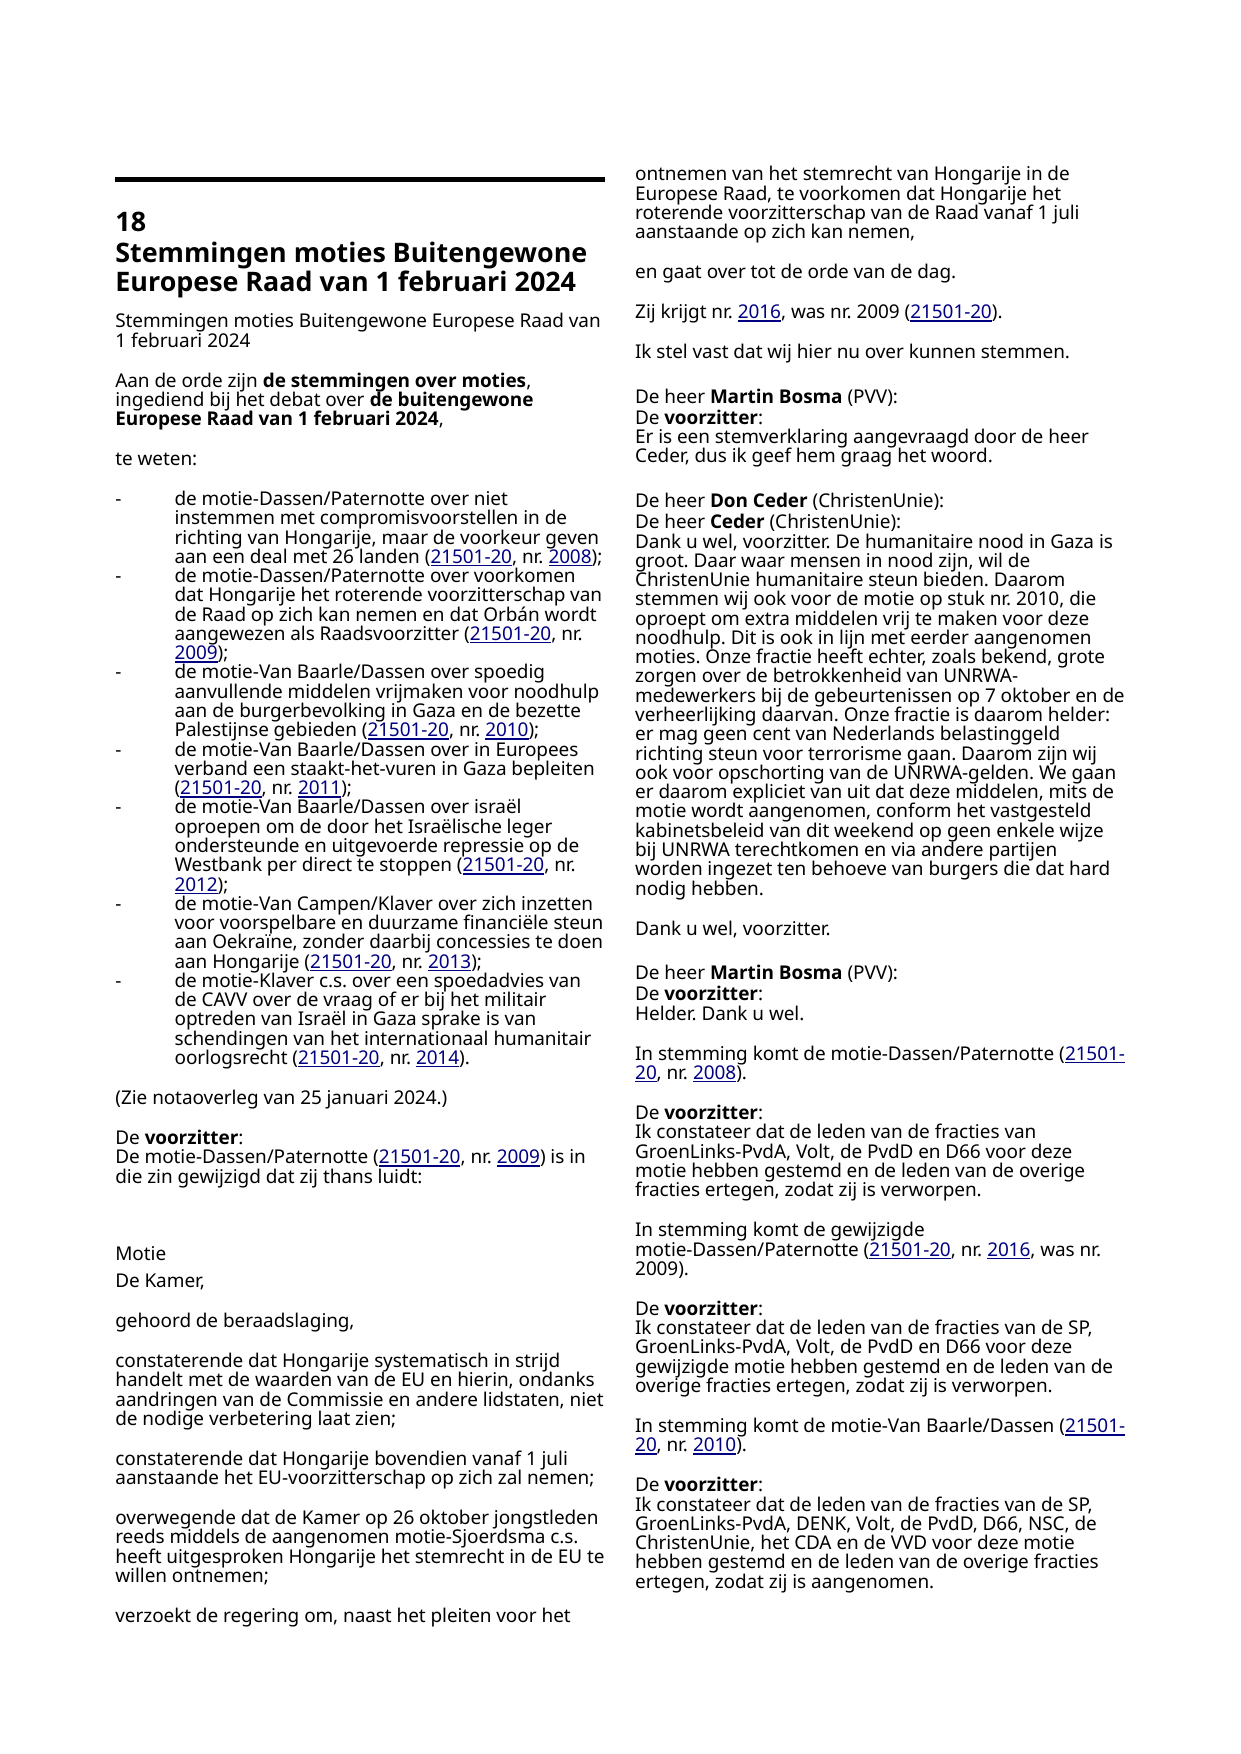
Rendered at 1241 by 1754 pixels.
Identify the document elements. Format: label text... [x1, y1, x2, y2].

list de motie-Klaver c.s. over een spoedadvies van de CAVV over de vraag of er bij het militair optreden van Israël in Gaza sprake is van schendingen van het internationaal humanitair oorlogsrecht (21501-20, nr. 2014). [115, 972, 605, 1068]
text Helder. Dank u wel. [635, 1004, 1125, 1024]
text (Zie notaoverleg van 25 januari 2024.) [115, 1089, 605, 1108]
text Dank u wel, voorzitter. De humanitaire nood in Gaza is groot. Daar waar mensen in nood zijn, wil de ChristenUnie humanitaire steun bieden. Daarom stemmen wij ook voor de motie op stuk nr. 2010, die oproept om extra middelen vrij te maken voor deze noodhulp. Dit is ook in lijn met eerder aangenomen moties. Onze fractie heeft echter, zoals bekend, grote zorgen over de betrokkenheid van UNRWA-medewerkers bij de gebeurtenissen op 7 oktober en de verheerlijking daarvan. Onze fractie is daarom helder: er mag geen cent van Nederlands belastinggeld richting steun voor terrorisme gaan. Daarom zijn wij ook voor opschorting van de UNRWA-gelden. We gaan er daarom expliciet van uit dat deze middelen, mits de motie wordt aangenomen, conform het vastgesteld kabinetsbeleid van dit weekend op geen enkele wijze bij UNRWA terechtkomen en via andere partijen worden ingezet ten behoeve van burgers die dat hard nodig hebben. [635, 533, 1125, 899]
text Dank u wel, voorzitter. [635, 919, 1125, 939]
text 18 [115, 203, 605, 239]
text De heer Martin Bosma (PVV): [635, 959, 1125, 985]
text constaterende dat Hongarije bovendien vanaf 1 juli aanstaande het EU-voorzitterschap op zich zal nemen; [115, 1450, 605, 1488]
text Stemmingen moties Buitengewone Europese Raad van 1 februari 2024 [115, 239, 605, 312]
text De voorzitter: [635, 1104, 1125, 1123]
text Ik constateer dat de leden van de fracties van GroenLinks-PvdA, Volt, de PvdD en D66 voor deze motie hebben gestemd en de leden van de overige fracties ertegen, zodat zij is verworpen. [635, 1123, 1125, 1200]
text De voorzitter: [635, 409, 1125, 428]
list de motie-Van Baarle/Dassen over spoedig aanvullende middelen vrijmaken voor noodhulp aan de burgerbevolking in Gaza en de bezette Palestijnse gebieden (21501-20, nr. 2010); [115, 663, 605, 741]
text overwegende dat de Kamer op 26 oktober jongstleden reeds middels de aangenomen motie-Sjoerdsma c.s. heeft uitgesproken Hongarije het stemrecht in de EU te willen ontnemen; [115, 1509, 605, 1586]
text Er is een stemverklaring aangevraagd door de heer Ceder, dus ik geef hem graag het woord. [635, 428, 1125, 467]
text De voorzitter: [115, 1129, 605, 1148]
text De voorzitter: [635, 1300, 1125, 1319]
text De voorzitter: [635, 1476, 1125, 1496]
text De motie-Dassen/Paternotte (21501-20, nr. 2009) is in die zin gewijzigd dat zij thans luidt: [115, 1148, 605, 1187]
text ontnemen van het stemrecht van Hongarije in de Europese Raad, te voorkomen dat Hongarije het roterende voorzitterschap van de Raad vanaf 1 juli aanstaande op zich kan nemen, [635, 165, 1125, 242]
text Ik stel vast dat wij hier nu over kunnen stemmen. [635, 343, 1125, 362]
list de motie-Dassen/Paternotte over niet instemmen met compromisvoorstellen in de richting van Hongarije, maar de voorkeur geven aan een deal met 26 landen (21501-20, nr. 2008); [115, 490, 605, 567]
list de motie-Van Baarle/Dassen over israël oproepen om de door het Israëlische leger ondersteunde en uitgevoerde repressie op de Westbank per direct te stoppen (21501-20, nr. 2012); [115, 798, 605, 895]
list de motie-Van Campen/Klaver over zich inzetten voor voorspelbare en duurzame financiële steun aan Oekraïne, zonder daarbij concessies te doen aan Hongarije (21501-20, nr. 2013); [115, 895, 605, 972]
text Zij krijgt nr. 2016, was nr. 2009 (21501-20). [635, 303, 1125, 322]
text gehoord de beraadslaging, [115, 1312, 605, 1331]
text De heer Ceder (ChristenUnie): [635, 513, 1125, 533]
text Aan de orde zijn de stemmingen over moties, ingediend bij het debat over de buitengewone Europese Raad van 1 februari 2024, [115, 372, 605, 429]
text In stemming komt de gewijzigde motie-Dassen/Paternotte (21501-20, nr. 2016, was nr. 2009). [635, 1221, 1125, 1279]
text In stemming komt de motie-Van Baarle/Dassen (21501-20, nr. 2010). [635, 1417, 1125, 1456]
text constaterende dat Hongarije systematisch in strijd handelt met de waarden van de EU en hierin, ondanks aandringen van de Commissie en andere lidstaten, niet de nodige verbetering laat zien; [115, 1352, 605, 1429]
text Ik constateer dat de leden van de fracties van de SP, GroenLinks-PvdA, Volt, de PvdD en D66 voor deze gewijzigde motie hebben gestemd en de leden van de overige fracties ertegen, zodat zij is verworpen. [635, 1319, 1125, 1396]
list de motie-Van Baarle/Dassen over in Europees verband een staakt-het-vuren in Gaza bepleiten (21501-20, nr. 2011); [115, 741, 605, 798]
text te weten: [115, 450, 605, 469]
text Ik constateer dat de leden van de fracties van de SP, GroenLinks-PvdA, DENK, Volt, de PvdD, D66, NSC, de ChristenUnie, het CDA en de VVD voor deze motie hebben gestemd en de leden van de overige fracties ertegen, zodat zij is aangenomen. [635, 1496, 1125, 1592]
text De heer Martin Bosma (PVV): [635, 383, 1125, 409]
text In stemming komt de motie-Dassen/Paternotte (21501-20, nr. 2008). [635, 1045, 1125, 1083]
text en gaat over tot de orde van de dag. [635, 263, 1125, 282]
text Motie [115, 1240, 605, 1266]
text De heer Don Ceder (ChristenUnie): [635, 488, 1125, 513]
text De voorzitter: [635, 985, 1125, 1004]
text verzoekt de regering om, naast het pleiten voor het [115, 1607, 605, 1626]
text De Kamer, [115, 1272, 605, 1291]
text Stemmingen moties Buitengewone Europese Raad van 1 februari 2024 [115, 312, 605, 351]
list de motie-Dassen/Paternotte over voorkomen dat Hongarije het roterende voorzitterschap van de Raad op zich kan nemen en dat Orbán wordt aangewezen als Raadsvoorzitter (21501-20, nr. 2009); [115, 567, 605, 663]
